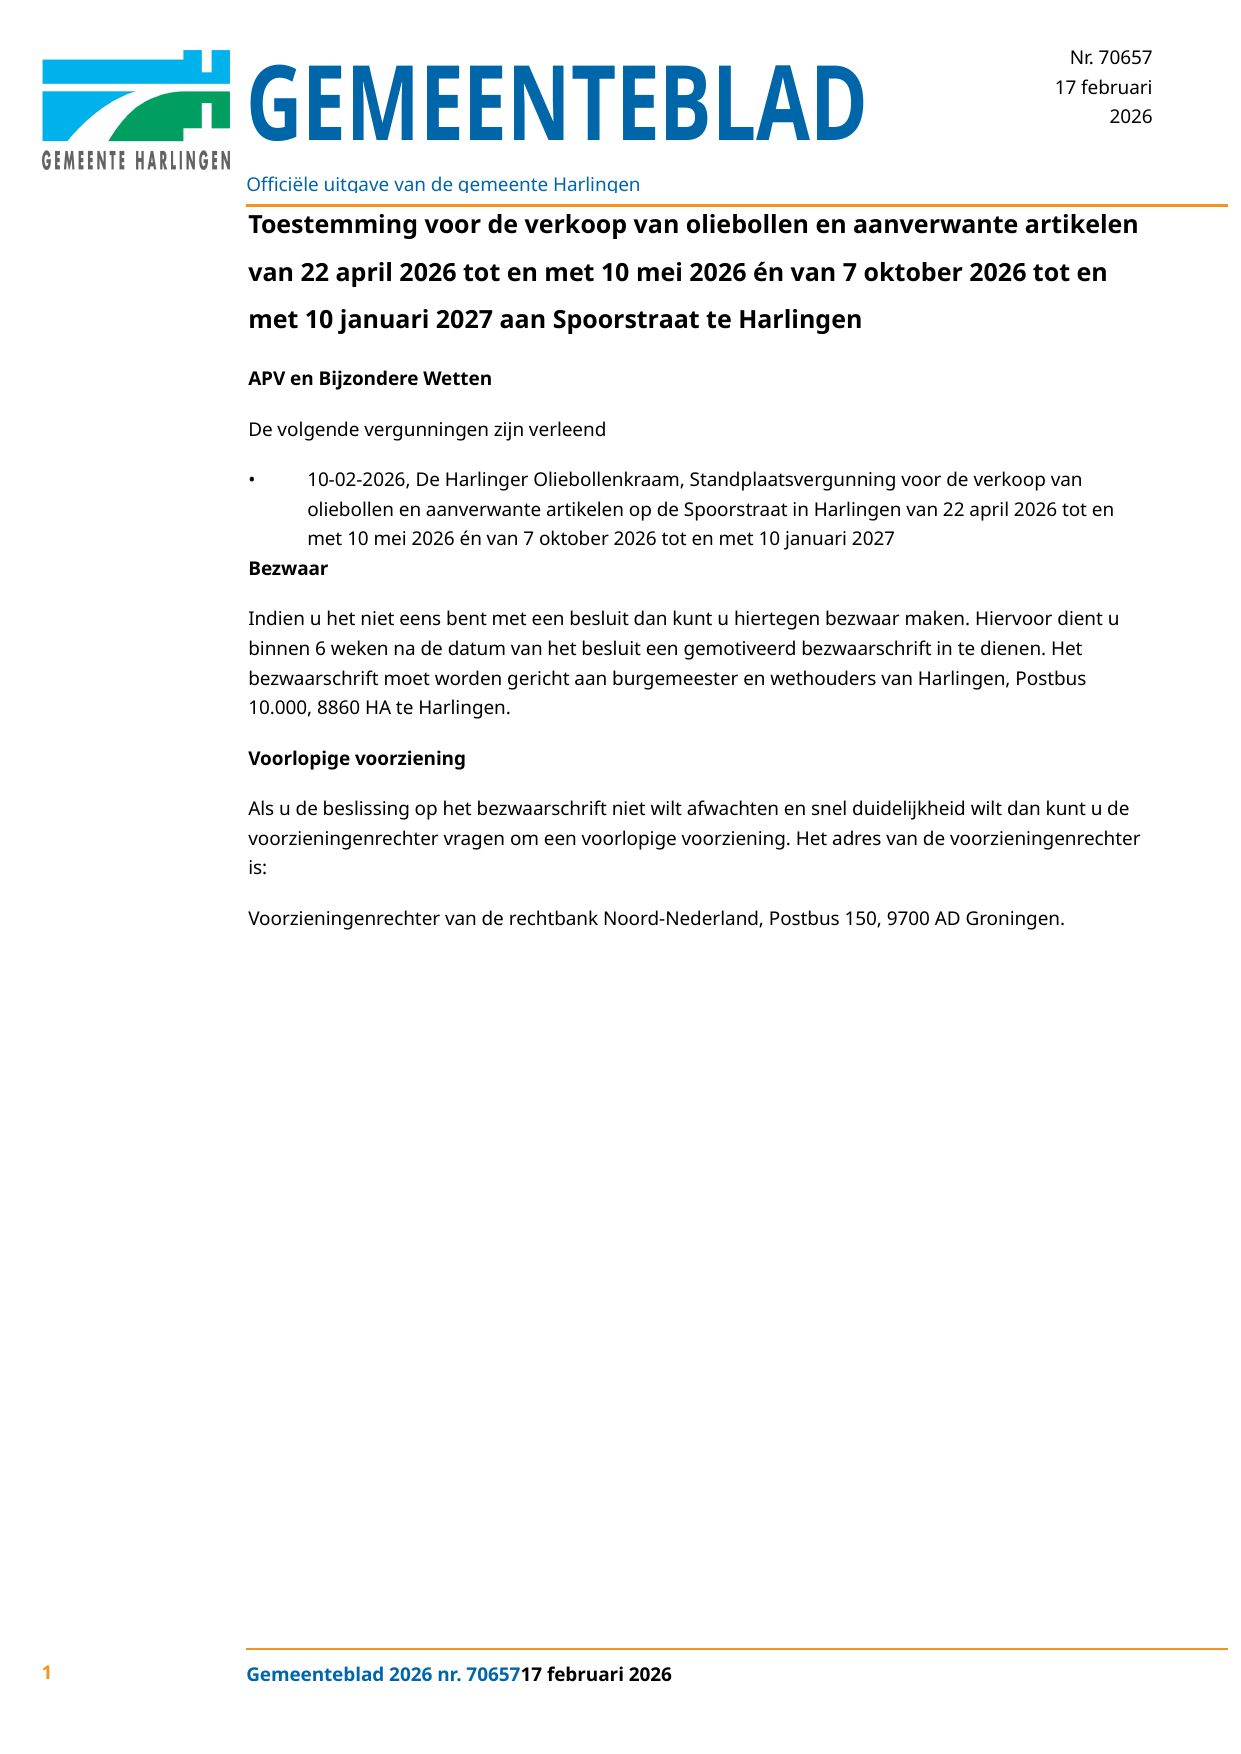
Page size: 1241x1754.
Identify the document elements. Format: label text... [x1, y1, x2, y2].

text APV en Bijzondere Wetten [248, 366, 1152, 391]
text Als u de beslissing op het bezwaarschrift niet wilt afwachten en snel duidelijkheid wilt dan kunt u de voorzieningenrechter vragen om een voorlopige voorziening. Het adres van de voorzieningenrechter is: [248, 795, 1152, 880]
text Voorzieningenrechter van de rechtbank Noord-Nederland, Postbus 150, 9700 AD Groningen. [248, 905, 1152, 930]
list 10-02-2026, De Harlinger Oliebollenkraam, Standplaatsvergunning voor de verkoop van oliebollen en aanverwante artikelen op de Spoorstraat in Harlingen van 22 april 2026 tot en met 10 mei 2026 én van 7 oktober 2026 tot en met 10 januari 2027 [248, 466, 1152, 551]
text Toestemming voor de verkoop van oliebollen en aanverwante artikelen van 22 april 2026 tot en met 10 mei 2026 én van 7 oktober 2026 tot en met 10 januari 2027 aan Spoorstraat te Harlingen [248, 207, 1152, 336]
picture [41, 47, 231, 172]
text De volgende vergunningen zijn verleend [248, 416, 1152, 442]
text Indien u het niet eens bent met een besluit dan kunt u hiertegen bezwaar maken. Hiervoor dient u binnen 6 weken na de datum van het besluit een gemotiveerd bezwaarschrift in te dienen. Het bezwaarschrift moet worden gericht aan burgemeester en wethouders van Harlingen, Postbus 10.000, 8860 HA te Harlingen. [248, 606, 1152, 720]
text Voorlopige voorziening [248, 745, 1152, 770]
text Bezwaar [248, 555, 1152, 581]
